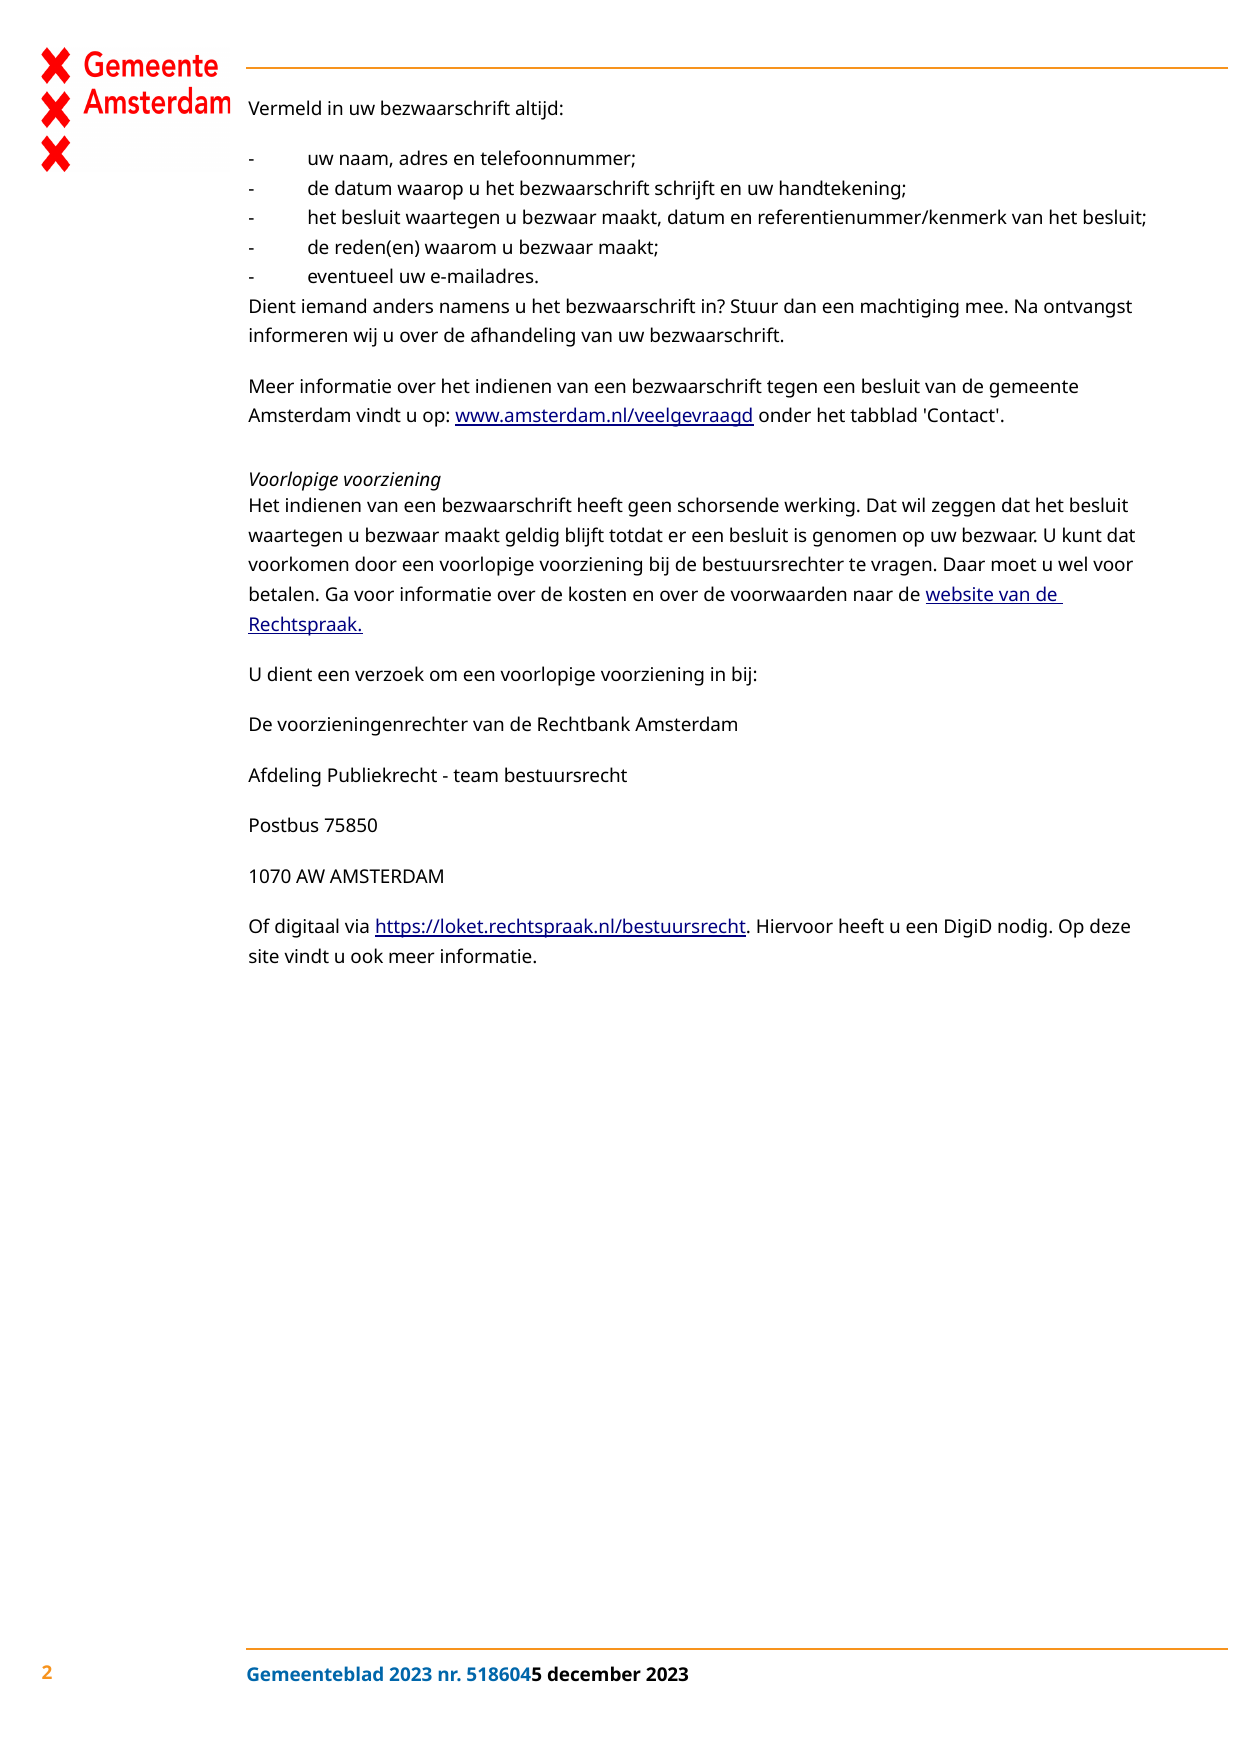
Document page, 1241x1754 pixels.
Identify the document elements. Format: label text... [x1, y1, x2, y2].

text Meer informatie over het indienen van een bezwaarschrift tegen een besluit van de gemeente Amsterdam vindt u op: www.amsterdam.nl/veelgevraagd onder het tabblad 'Contact'. [248, 373, 1152, 428]
list eventueel uw e-mailadres. [248, 263, 1152, 289]
text Afdeling Publiekrecht - team bestuursrecht [248, 762, 1152, 788]
text De voorzieningenrechter van de Rechtbank Amsterdam [248, 712, 1152, 737]
text Of digitaal via https://loket.rechtspraak.nl/bestuursrecht. Hiervoor heeft u een DigiD nodig. Op deze site vindt u ook meer informatie. [248, 913, 1152, 968]
text Het indienen van een bezwaarschrift heeft geen schorsende werking. Dat wil zeggen dat het besluit waartegen u bezwaar maakt geldig blijft totdat er een besluit is genomen op uw bezwaar. U kunt dat voorkomen door een voorlopige voorziening bij de bestuursrechter te vragen. Daar moet u wel voor betalen. Ga voor informatie over de kosten en over de voorwaarden naar de website van de Rechtspraak. [248, 492, 1152, 636]
text Postbus 75850 [248, 812, 1152, 838]
list het besluit waartegen u bezwaar maakt, datum en referentienummer/kenmerk van het besluit; [248, 204, 1152, 230]
list uw naam, adres en telefoonnummer; [248, 145, 1152, 171]
text Vermeld in uw bezwaarschrift altijd: [248, 95, 1152, 121]
text U dient een verzoek om een voorlopige voorziening in bij: [248, 661, 1152, 687]
list de reden(en) waarom u bezwaar maakt; [248, 234, 1152, 260]
text Dient iemand anders namens u het bezwaarschrift in? Stuur dan een machtiging mee. Na ontvangst informeren wij u over de afhandeling van uw bezwaarschrift. [248, 293, 1152, 348]
text 1070 AW AMSTERDAM [248, 863, 1152, 888]
text Voorlopige voorziening [248, 467, 1152, 492]
picture [41, 47, 231, 172]
list de datum waarop u het bezwaarschrift schrijft en uw handtekening; [248, 175, 1152, 201]
